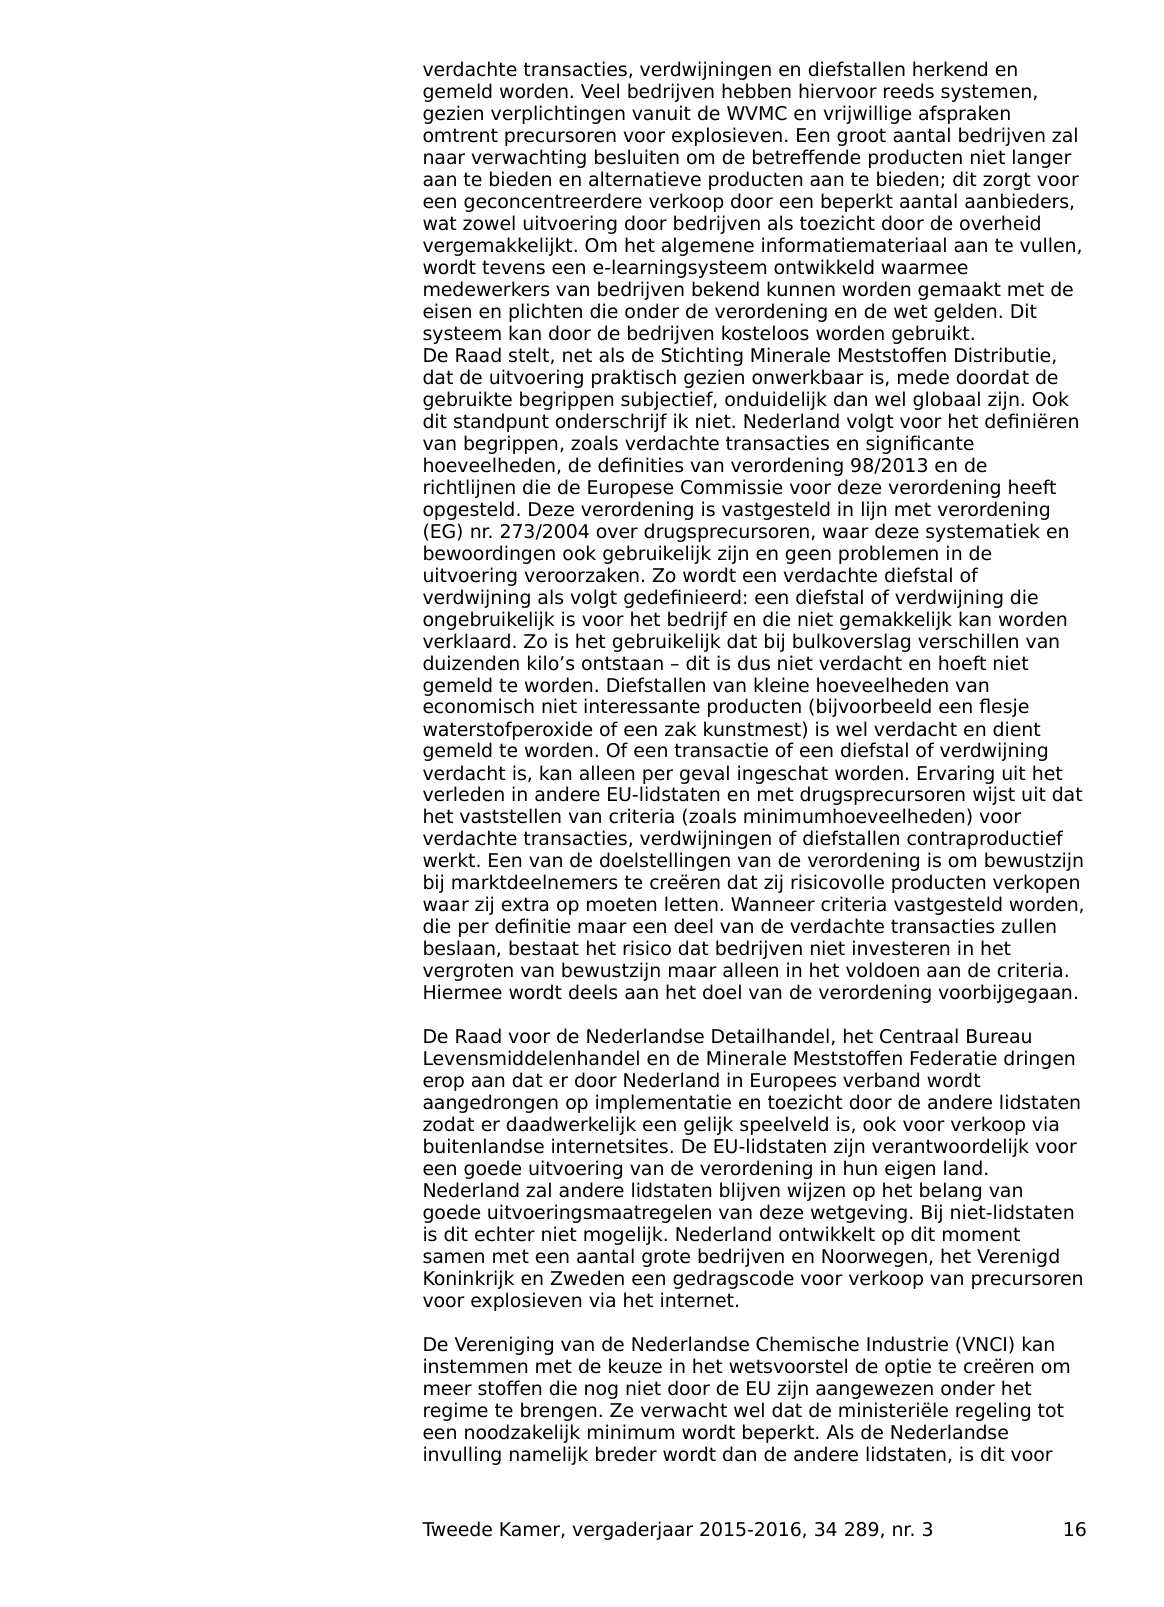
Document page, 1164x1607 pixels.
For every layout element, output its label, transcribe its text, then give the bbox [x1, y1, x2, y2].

text verdachte transacties, verdwijningen en diefstallen herkend en gemeld worden. Veel bedrijven hebben hiervoor reeds systemen, gezien verplichtingen vanuit de WVMC en vrijwillige afspraken omtrent precursoren voor explosieven. Een groot aantal bedrijven zal naar verwachting besluiten om de betreffende producten niet langer aan te bieden en alternatieve producten aan te bieden; dit zorgt voor een geconcentreerdere verkoop door een beperkt aantal aanbieders, wat zowel uitvoering door bedrijven als toezicht door de overheid vergemakkelijkt. Om het algemene informatiemateriaal aan te vullen, wordt tevens een e-learningsysteem ontwikkeld waarmee medewerkers van bedrijven bekend kunnen worden gemaakt met de eisen en plichten die onder de verordening en de wet gelden. Dit systeem kan door de bedrijven kosteloos worden gebruikt. [422, 59, 1087, 345]
text De Vereniging van de Nederlandse Chemische Industrie (VNCI) kan instemmen met de keuze in het wetsvoorstel de optie te creëren om meer stoffen die nog niet door de EU zijn aangewezen onder het regime te brengen. Ze verwacht wel dat de ministeriële regeling tot een noodzakelijk minimum wordt beperkt. Als de Nederlandse invulling namelijk breder wordt dan de andere lidstaten, is dit voor [422, 1334, 1087, 1466]
text De Raad voor de Nederlandse Detailhandel, het Centraal Bureau Levensmiddelenhandel en de Minerale Meststoffen Federatie dringen erop aan dat er door Nederland in Europees verband wordt aangedrongen op implementatie en toezicht door de andere lidstaten zodat er daadwerkelijk een gelijk speelveld is, ook voor verkoop via buitenlandse internetsites. De EU-lidstaten zijn verantwoordelijk voor een goede uitvoering van de verordening in hun eigen land. Nederland zal andere lidstaten blijven wijzen op het belang van goede uitvoeringsmaatregelen van deze wetgeving. Bij niet-lidstaten is dit echter niet mogelijk. Nederland ontwikkelt op dit moment samen met een aantal grote bedrijven en Noorwegen, het Verenigd Koninkrijk en Zweden een gedragscode voor verkoop van precursoren voor explosieven via het internet. [422, 1026, 1087, 1312]
text De Raad stelt, net als de Stichting Minerale Meststoffen Distributie, dat de uitvoering praktisch gezien onwerkbaar is, mede doordat de gebruikte begrippen subjectief, onduidelijk dan wel globaal zijn. Ook dit standpunt onderschrijf ik niet. Nederland volgt voor het definiëren van begrippen, zoals verdachte transacties en significante hoeveelheden, de definities van verordening 98/2013 en de richtlijnen die de Europese Commissie voor deze verordening heeft opgesteld. Deze verordening is vastgesteld in lijn met verordening (EG) nr. 273/2004 over drugsprecursoren, waar deze systematiek en bewoordingen ook gebruikelijk zijn en geen problemen in de uitvoering veroorzaken. Zo wordt een verdachte diefstal of verdwijning als volgt gedefinieerd: een diefstal of verdwijning die ongebruikelijk is voor het bedrijf en die niet gemakkelijk kan worden verklaard. Zo is het gebruikelijk dat bij bulkoverslag verschillen van duizenden kilo’s ontstaan – dit is dus niet verdacht en hoeft niet gemeld te worden. Diefstallen van kleine hoeveelheden van economisch niet interessante producten (bijvoorbeeld een flesje waterstofperoxide of een zak kunstmest) is wel verdacht en dient gemeld te worden. Of een transactie of een diefstal of verdwijning verdacht is, kan alleen per geval ingeschat worden. Ervaring uit het verleden in andere EU-lidstaten en met drugsprecursoren wijst uit dat het vaststellen van criteria (zoals minimumhoeveelheden) voor verdachte transacties, verdwijningen of diefstallen contraproductief werkt. Een van de doelstellingen van de verordening is om bewustzijn bij marktdeelnemers te creëren dat zij risicovolle producten verkopen waar zij extra op moeten letten. Wanneer criteria vastgesteld worden, die per definitie maar een deel van de verdachte transacties zullen beslaan, bestaat het risico dat bedrijven niet investeren in het vergroten van bewustzijn maar alleen in het voldoen aan de criteria. Hiermee wordt deels aan het doel van de verordening voorbijgegaan. [422, 345, 1087, 1004]
